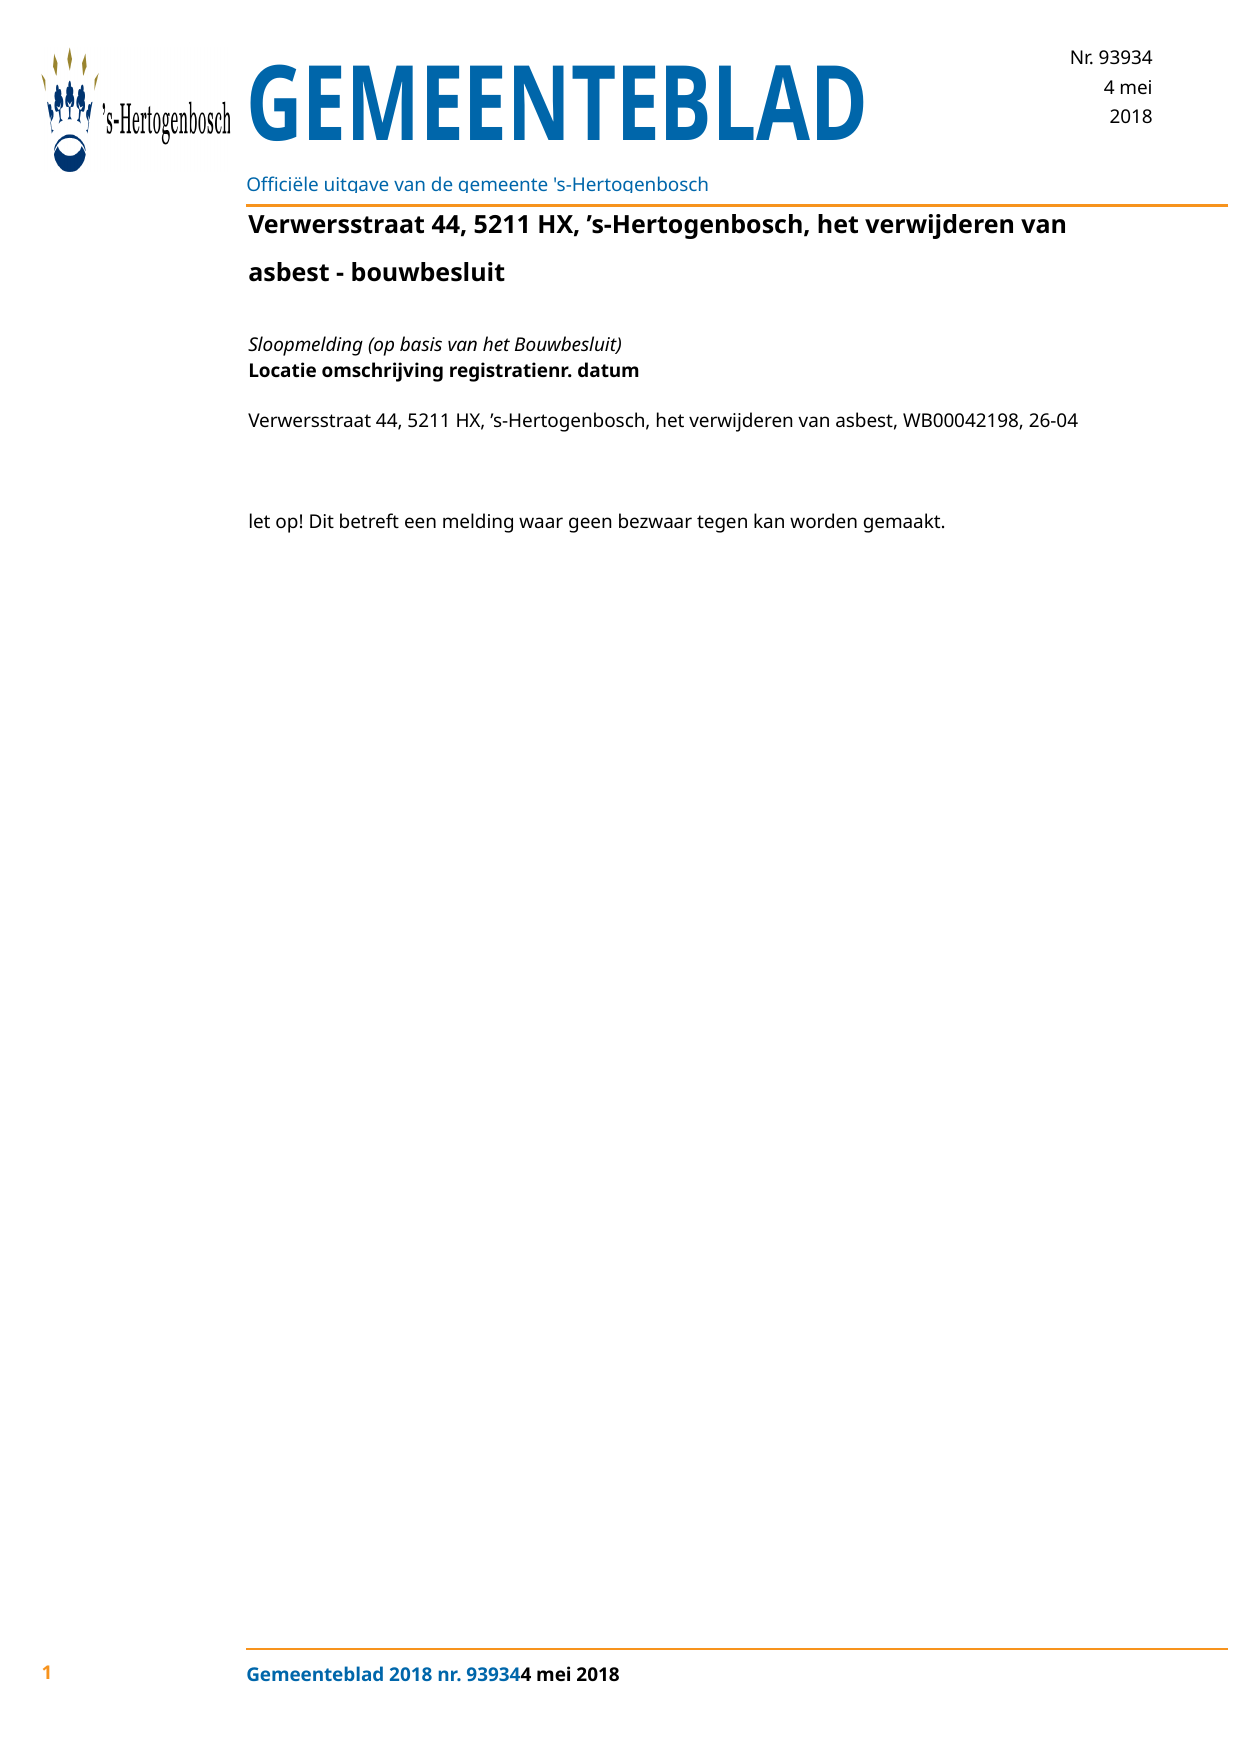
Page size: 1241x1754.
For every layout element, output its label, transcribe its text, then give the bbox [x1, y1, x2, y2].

text Verwersstraat 44, 5211 HX, ’s-Hertogenbosch, het verwijderen van asbest - bouwbesluit [248, 207, 1152, 288]
text Sloopmelding (op basis van het Bouwbesluit) [248, 331, 1152, 357]
picture [41, 47, 231, 172]
text Verwersstraat 44, 5211 HX, ’s-Hertogenbosch, het verwijderen van asbest, WB00042198, 26-04 [248, 408, 1152, 433]
text Locatie omschrijving registratienr. datum [248, 357, 1152, 383]
text let op! Dit betreft een melding waar geen bezwaar tegen kan worden gemaakt. [248, 508, 1152, 534]
